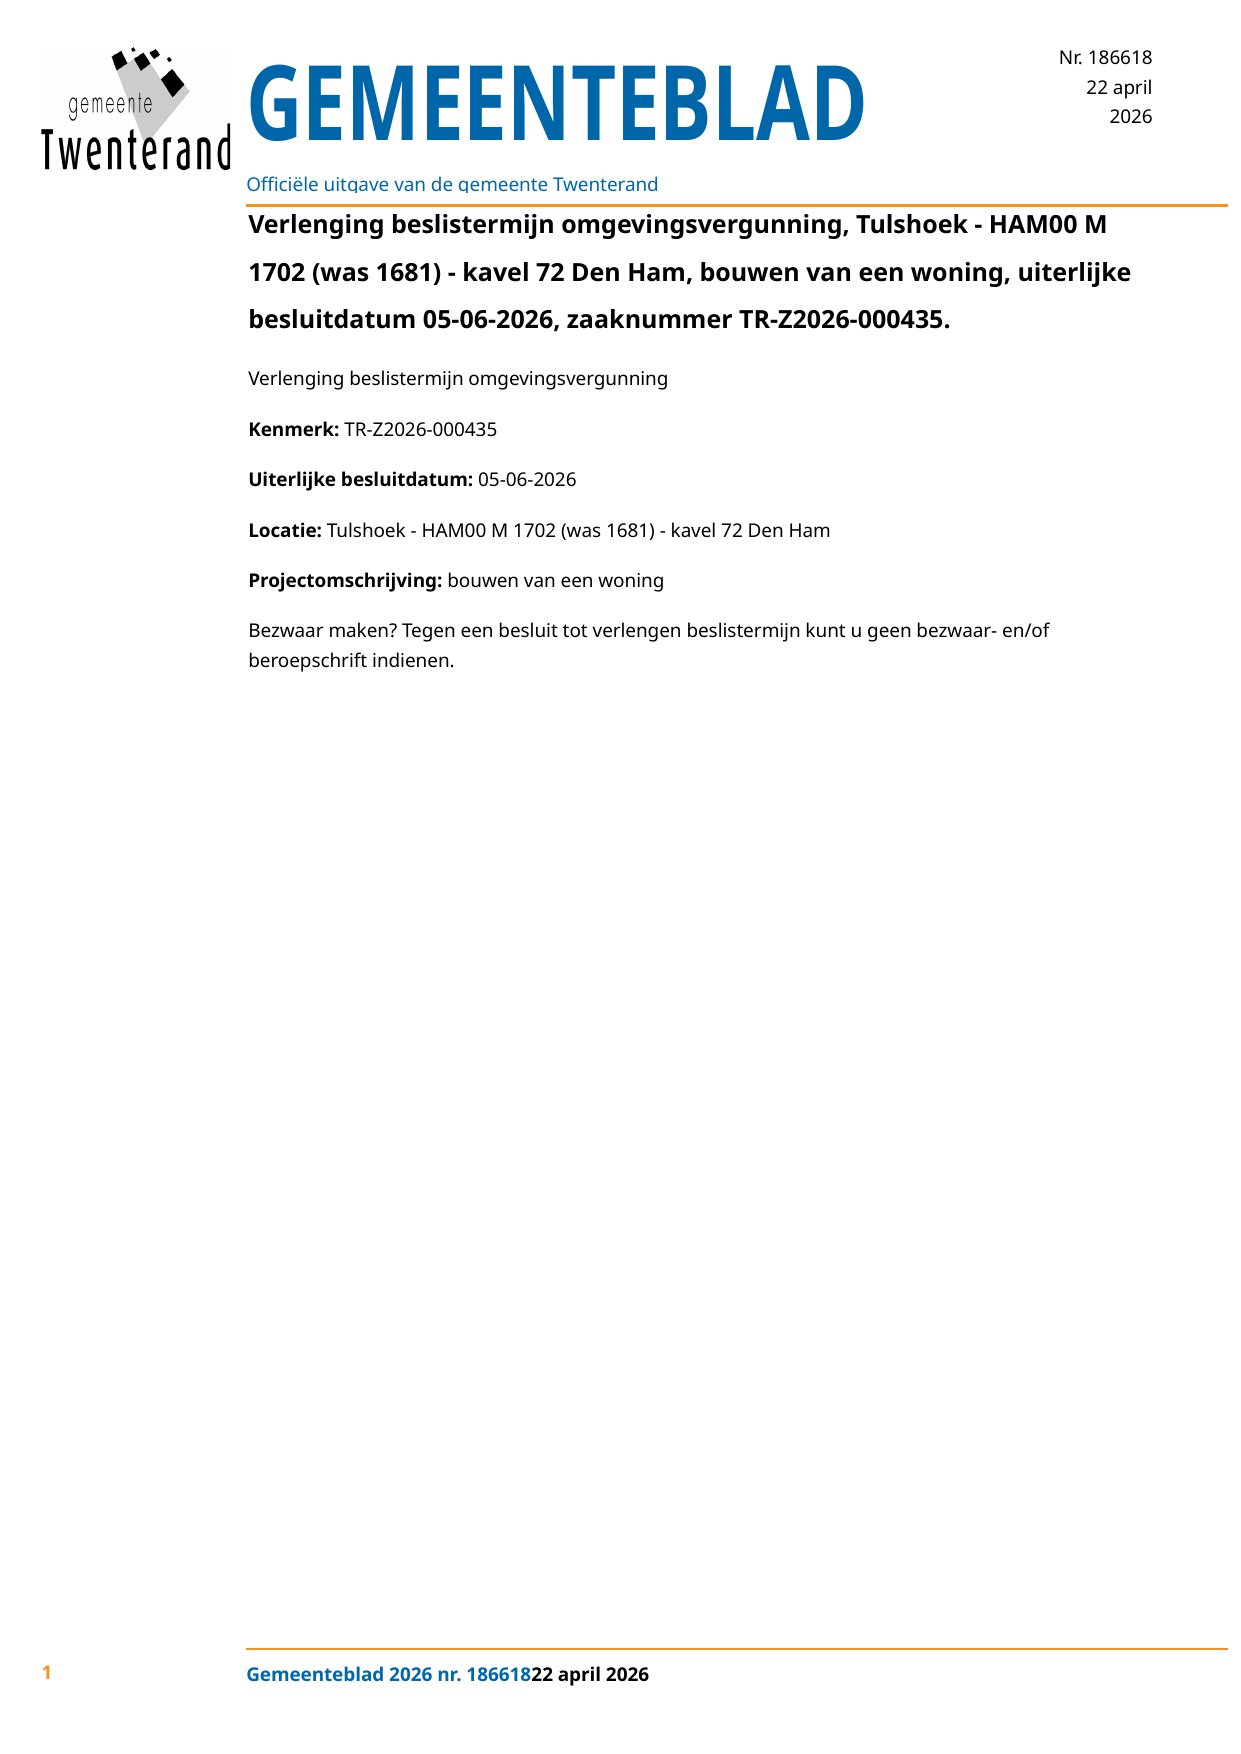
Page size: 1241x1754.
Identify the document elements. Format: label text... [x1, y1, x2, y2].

text Verlenging beslistermijn omgevingsvergunning, Tulshoek - HAM00 M 1702 (was 1681) - kavel 72 Den Ham, bouwen van een woning, uiterlijke besluitdatum 05-06-2026, zaaknummer TR-Z2026-000435. [248, 207, 1152, 336]
text Verlenging beslistermijn omgevingsvergunning [248, 366, 1152, 391]
picture [41, 47, 231, 172]
text Uiterlijke besluitdatum: 05-06-2026 [248, 466, 1152, 492]
text Locatie: Tulshoek - HAM00 M 1702 (was 1681) - kavel 72 Den Ham [248, 517, 1152, 542]
text Kenmerk: TR-Z2026-000435 [248, 416, 1152, 442]
text Projectomschrijving: bouwen van een woning [248, 567, 1152, 593]
text Bezwaar maken? Tegen een besluit tot verlengen beslistermijn kunt u geen bezwaar- en/of beroepschrift indienen. [248, 618, 1152, 673]
